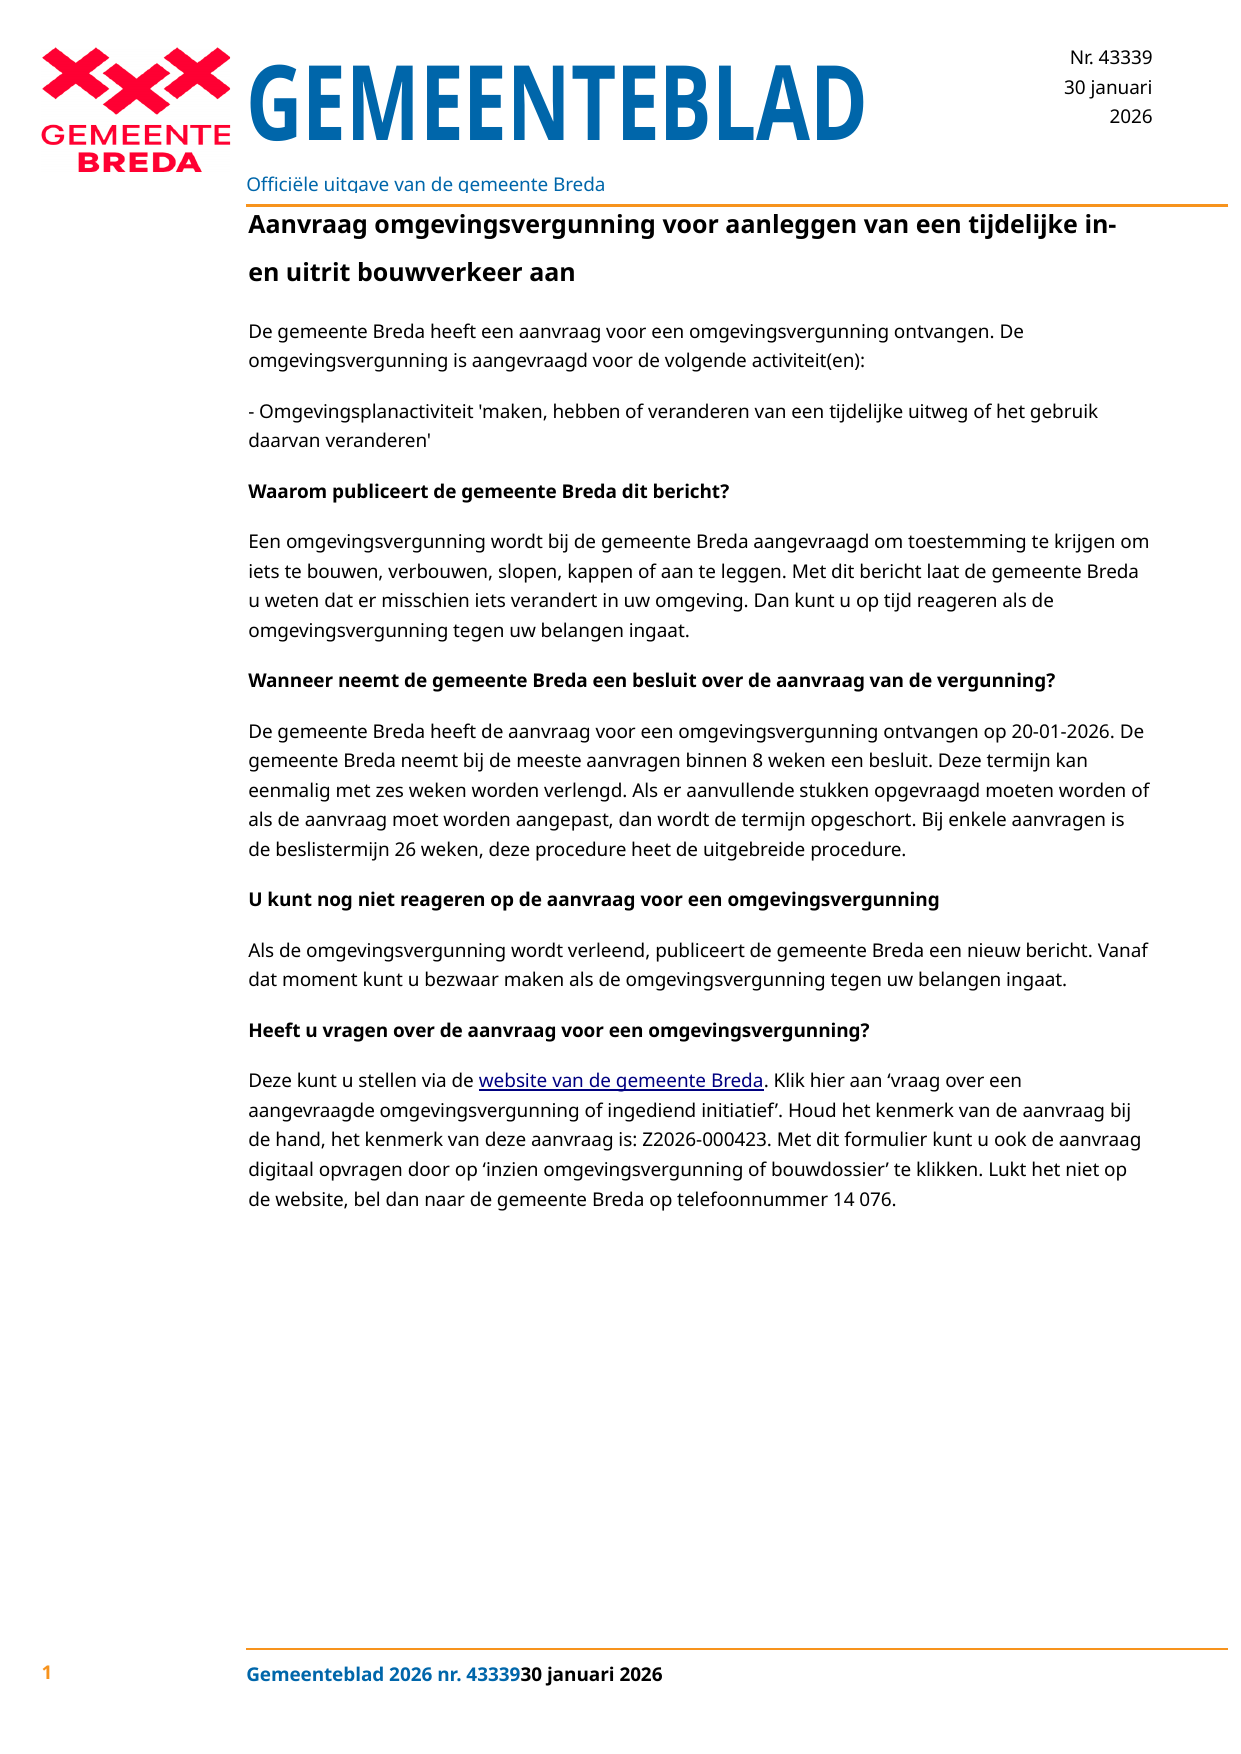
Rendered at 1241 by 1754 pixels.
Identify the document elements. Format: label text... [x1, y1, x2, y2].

text Als de omgevingsvergunning wordt verleend, publiceert de gemeente Breda een nieuw bericht. Vanaf dat moment kunt u bezwaar maken als de omgevingsvergunning tegen uw belangen ingaat. [248, 937, 1152, 992]
text Waarom publiceert de gemeente Breda dit bericht? [248, 478, 1152, 504]
picture [41, 47, 231, 172]
text Heeft u vragen over de aanvraag voor een omgevingsvergunning? [248, 1017, 1152, 1043]
text Deze kunt u stellen via de website van de gemeente Breda. Klik hier aan ‘vraag over een aangevraagde omgevingsvergunning of ingediend initiatief’. Houd het kenmerk van de aanvraag bij de hand, het kenmerk van deze aanvraag is: Z2026-000423. Met dit formulier kunt u ook de aanvraag digitaal opvragen door op ‘inzien omgevingsvergunning of bouwdossier’ te klikken. Lukt het niet op de website, bel dan naar de gemeente Breda op telefoonnummer 14 076. [248, 1067, 1152, 1212]
text De gemeente Breda heeft de aanvraag voor een omgevingsvergunning ontvangen op 20-01-2026. De gemeente Breda neemt bij de meeste aanvragen binnen 8 weken een besluit. Deze termijn kan eenmalig met zes weken worden verlengd. Als er aanvullende stukken opgevraagd moeten worden of als de aanvraag moet worden aangepast, dan wordt de termijn opgeschort. Bij enkele aanvragen is de beslistermijn 26 weken, deze procedure heet de uitgebreide procedure. [248, 718, 1152, 862]
text Aanvraag omgevingsvergunning voor aanleggen van een tijdelijke in- en uitrit bouwverkeer aan [248, 207, 1152, 288]
text - Omgevingsplanactiviteit 'maken, hebben of veranderen van een tijdelijke uitweg of het gebruik daarvan veranderen' [248, 398, 1152, 453]
text U kunt nog niet reageren op de aanvraag voor een omgevingsvergunning [248, 887, 1152, 912]
text Wanneer neemt de gemeente Breda een besluit over de aanvraag van de vergunning? [248, 667, 1152, 693]
text De gemeente Breda heeft een aanvraag voor een omgevingsvergunning ontvangen. De omgevingsvergunning is aangevraagd voor de volgende activiteit(en): [248, 318, 1152, 373]
text Een omgevingsvergunning wordt bij de gemeente Breda aangevraagd om toestemming te krijgen om iets te bouwen, verbouwen, slopen, kappen of aan te leggen. Met dit bericht laat de gemeente Breda u weten dat er misschien iets verandert in uw omgeving. Dan kunt u op tijd reageren als de omgevingsvergunning tegen uw belangen ingaat. [248, 528, 1152, 643]
